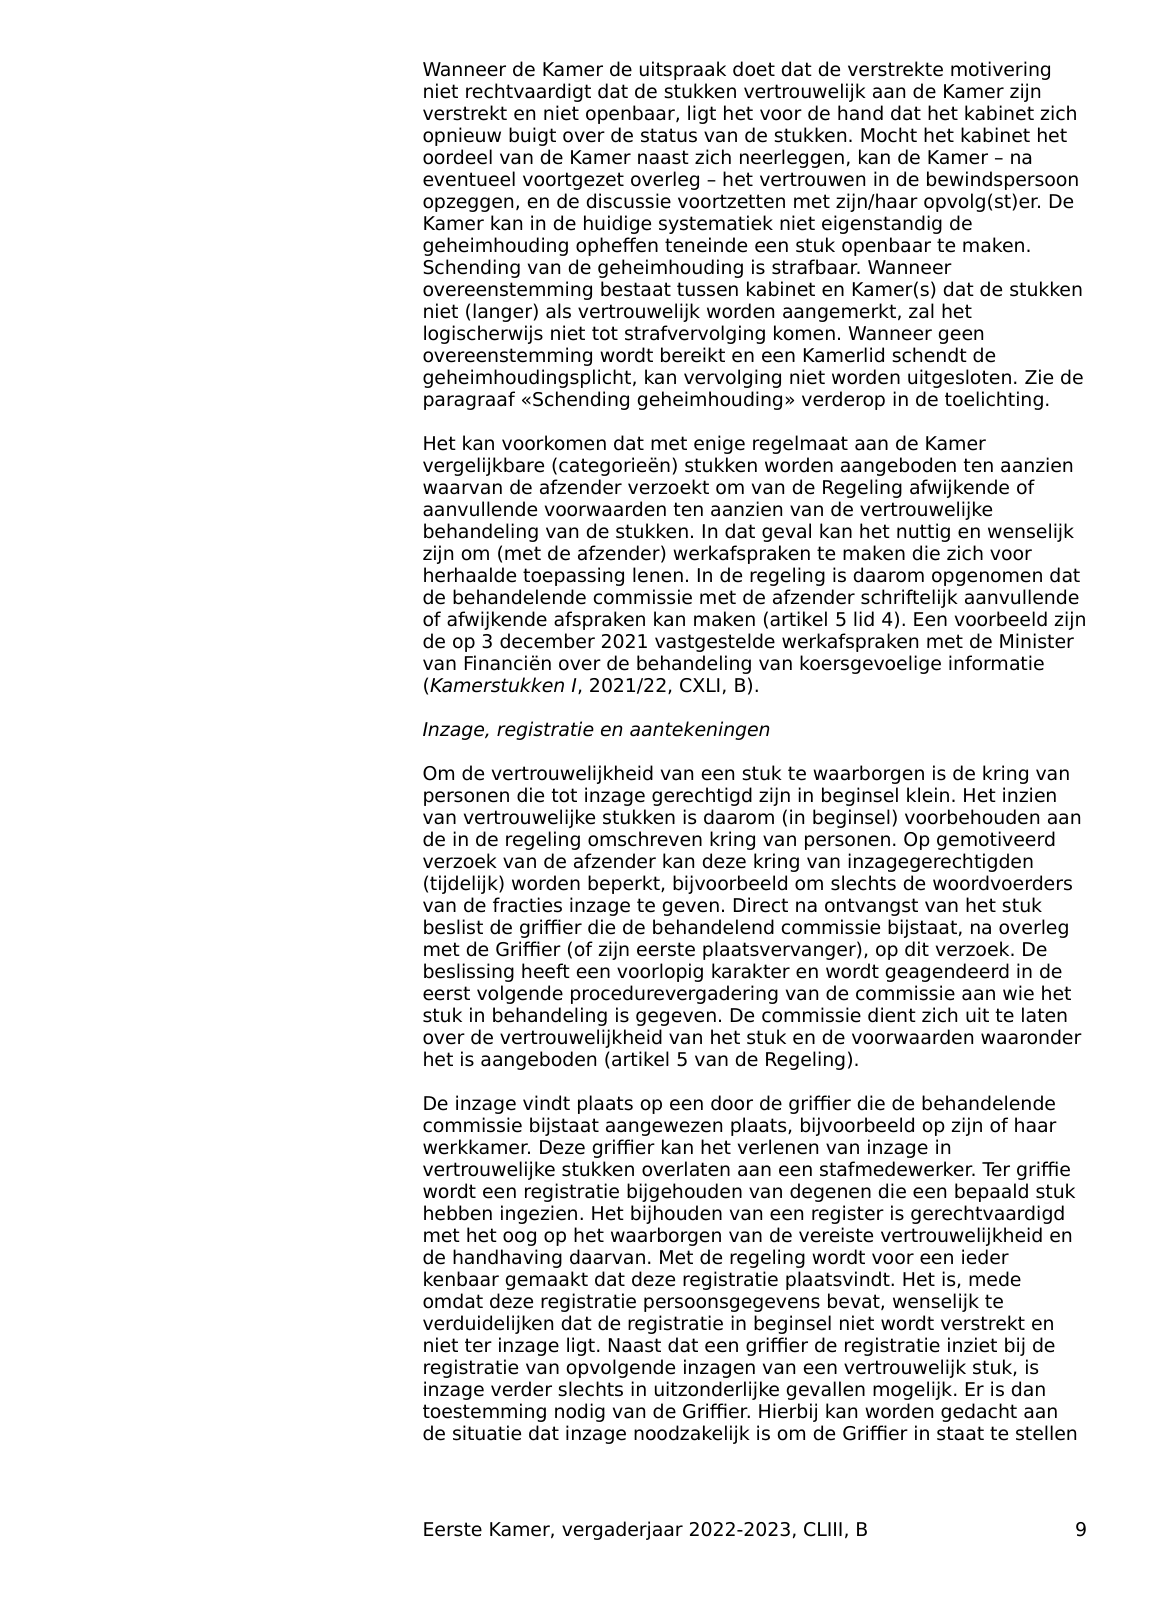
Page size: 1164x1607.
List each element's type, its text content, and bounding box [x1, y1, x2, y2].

text Om de vertrouwelijkheid van een stuk te waarborgen is de kring van personen die tot inzage gerechtigd zijn in beginsel klein. Het inzien van vertrouwelijke stukken is daarom (in beginsel) voorbehouden aan de in de regeling omschreven kring van personen. Op gemotiveerd verzoek van de afzender kan deze kring van inzagegerechtigden (tijdelijk) worden beperkt, bijvoorbeeld om slechts de woordvoerders van de fracties inzage te geven. Direct na ontvangst van het stuk beslist de griffier die de behandelend commissie bijstaat, na overleg met de Griffier (of zijn eerste plaatsvervanger), op dit verzoek. De beslissing heeft een voorlopig karakter en wordt geagendeerd in de eerst volgende procedurevergadering van de commissie aan wie het stuk in behandeling is gegeven. De commissie dient zich uit te laten over de vertrouwelijkheid van het stuk en de voorwaarden waaronder het is aangeboden (artikel 5 van de Regeling). [422, 763, 1087, 1071]
subtitle Inzage, registratie en aantekeningen [422, 719, 1087, 741]
text De inzage vindt plaats op een door de griffier die de behandelende commissie bijstaat aangewezen plaats, bijvoorbeeld op zijn of haar werkkamer. Deze griffier kan het verlenen van inzage in vertrouwelijke stukken overlaten aan een stafmedewerker. Ter griffie wordt een registratie bijgehouden van degenen die een bepaald stuk hebben ingezien. Het bijhouden van een register is gerechtvaardigd met het oog op het waarborgen van de vereiste vertrouwelijkheid en de handhaving daarvan. Met de regeling wordt voor een ieder kenbaar gemaakt dat deze registratie plaatsvindt. Het is, mede omdat deze registratie persoonsgegevens bevat, wenselijk te verduidelijken dat de registratie in beginsel niet wordt verstrekt en niet ter inzage ligt. Naast dat een griffier de registratie inziet bij de registratie van opvolgende inzagen van een vertrouwelijk stuk, is inzage verder slechts in uitzonderlijke gevallen mogelijk. Er is dan toestemming nodig van de Griffier. Hierbij kan worden gedacht aan de situatie dat inzage noodzakelijk is om de Griffier in staat te stellen [422, 1093, 1087, 1444]
text Wanneer de Kamer de uitspraak doet dat de verstrekte motivering niet rechtvaardigt dat de stukken vertrouwelijk aan de Kamer zijn verstrekt en niet openbaar, ligt het voor de hand dat het kabinet zich opnieuw buigt over de status van de stukken. Mocht het kabinet het oordeel van de Kamer naast zich neerleggen, kan de Kamer – na eventueel voortgezet overleg – het vertrouwen in de bewindspersoon opzeggen, en de discussie voortzetten met zijn/haar opvolg(st)er. De Kamer kan in de huidige systematiek niet eigenstandig de geheimhouding opheffen teneinde een stuk openbaar te maken. Schending van de geheimhouding is strafbaar. Wanneer overeenstemming bestaat tussen kabinet en Kamer(s) dat de stukken niet (langer) als vertrouwelijk worden aangemerkt, zal het logischerwijs niet tot strafvervolging komen. Wanneer geen overeenstemming wordt bereikt en een Kamerlid schendt de geheimhoudingsplicht, kan vervolging niet worden uitgesloten. Zie de paragraaf «Schending geheimhouding» verderop in de toelichting. [422, 59, 1087, 411]
text Het kan voorkomen dat met enige regelmaat aan de Kamer vergelijkbare (categorieën) stukken worden aangeboden ten aanzien waarvan de afzender verzoekt om van de Regeling afwijkende of aanvullende voorwaarden ten aanzien van de vertrouwelijke behandeling van de stukken. In dat geval kan het nuttig en wenselijk zijn om (met de afzender) werkafspraken te maken die zich voor herhaalde toepassing lenen. In de regeling is daarom opgenomen dat de behandelende commissie met de afzender schriftelijk aanvullende of afwijkende afspraken kan maken (artikel 5 lid 4). Een voorbeeld zijn de op 3 december 2021 vastgestelde werkafspraken met de Minister van Financiën over de behandeling van koersgevoelige informatie (Kamerstukken I, 2021/22, CXLI, B). [422, 433, 1087, 697]
